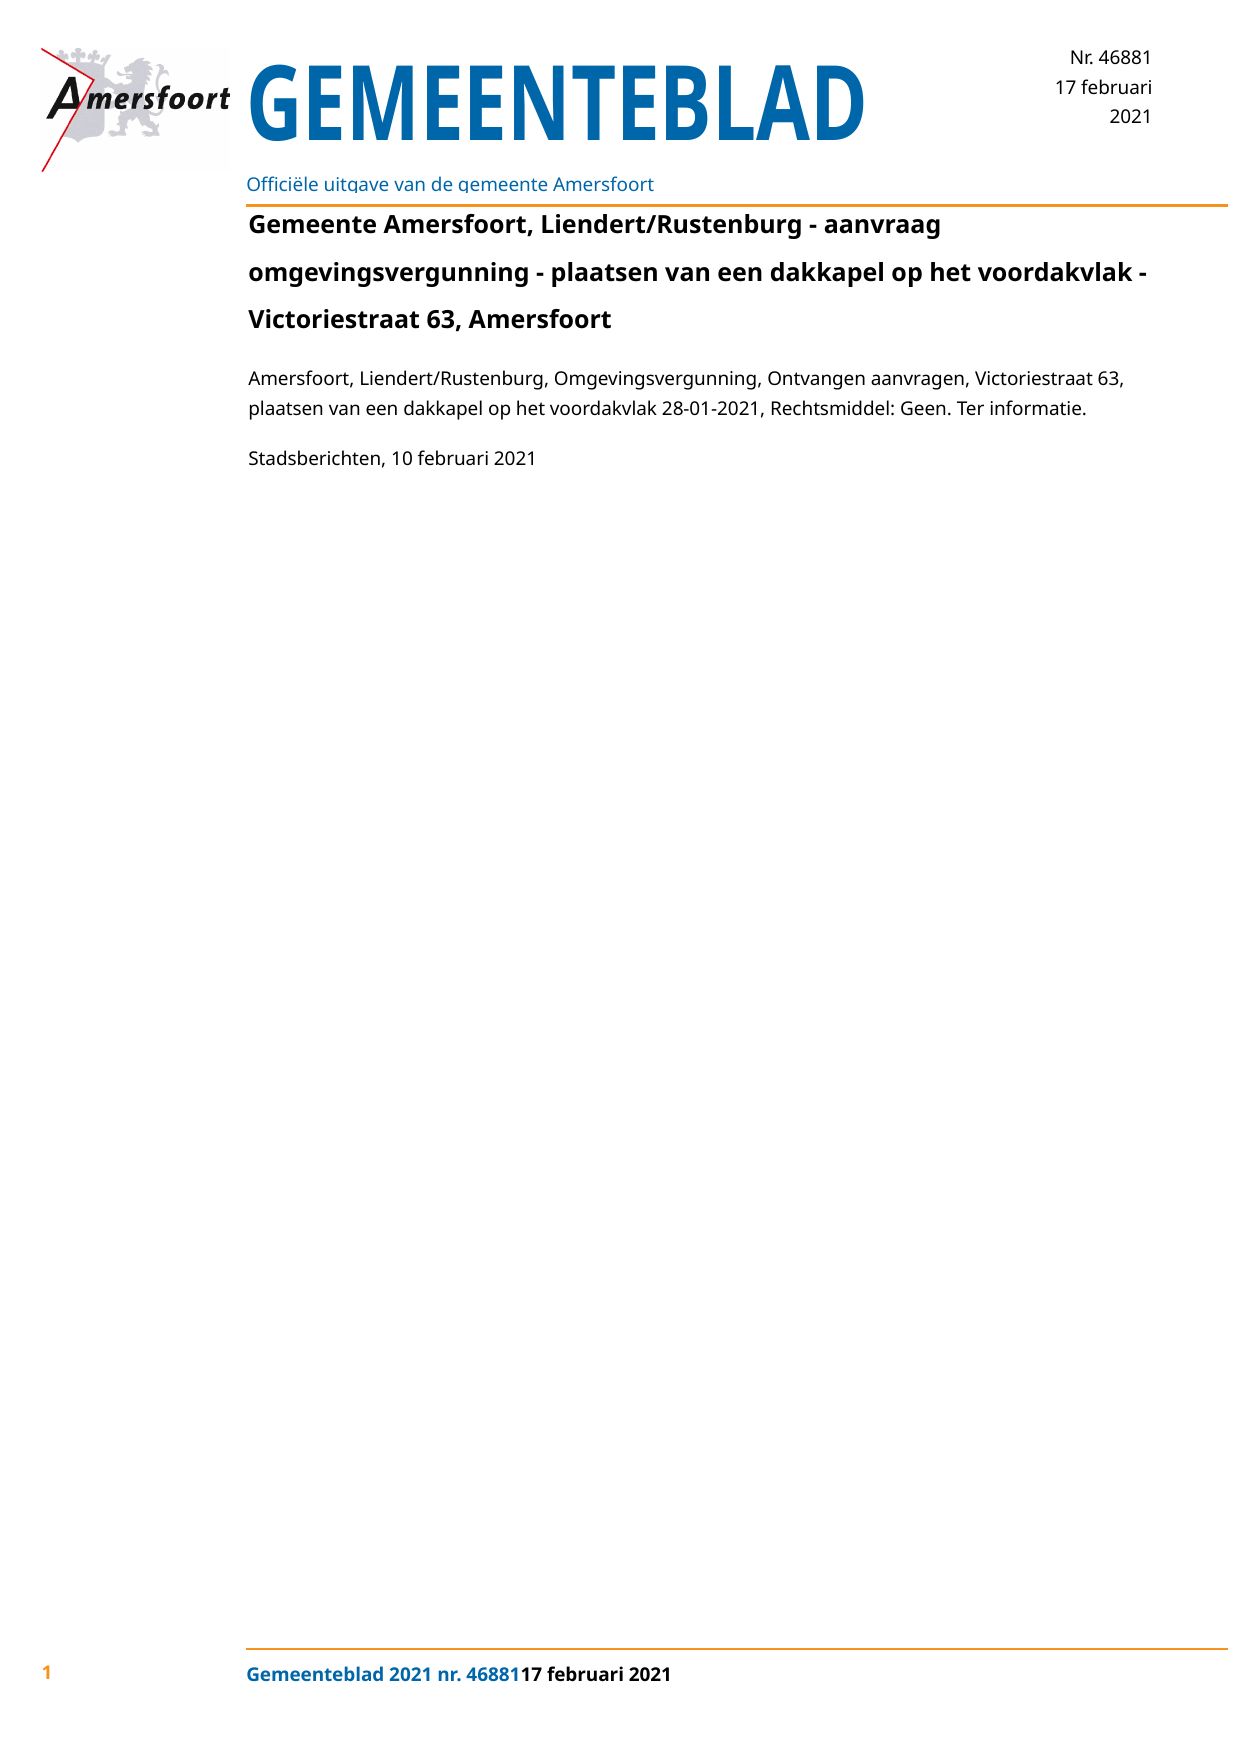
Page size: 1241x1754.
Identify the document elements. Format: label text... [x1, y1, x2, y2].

text Amersfoort, Liendert/Rustenburg, Omgevingsvergunning, Ontvangen aanvragen, Victoriestraat 63, plaatsen van een dakkapel op het voordakvlak 28-01-2021, Rechtsmiddel: Geen. Ter informatie. [248, 366, 1152, 421]
text Gemeente Amersfoort, Liendert/Rustenburg - aanvraag omgevingsvergunning - plaatsen van een dakkapel op het voordakvlak - Victoriestraat 63, Amersfoort [248, 207, 1152, 336]
picture [41, 47, 231, 172]
text Stadsberichten, 10 februari 2021 [248, 446, 1152, 471]
